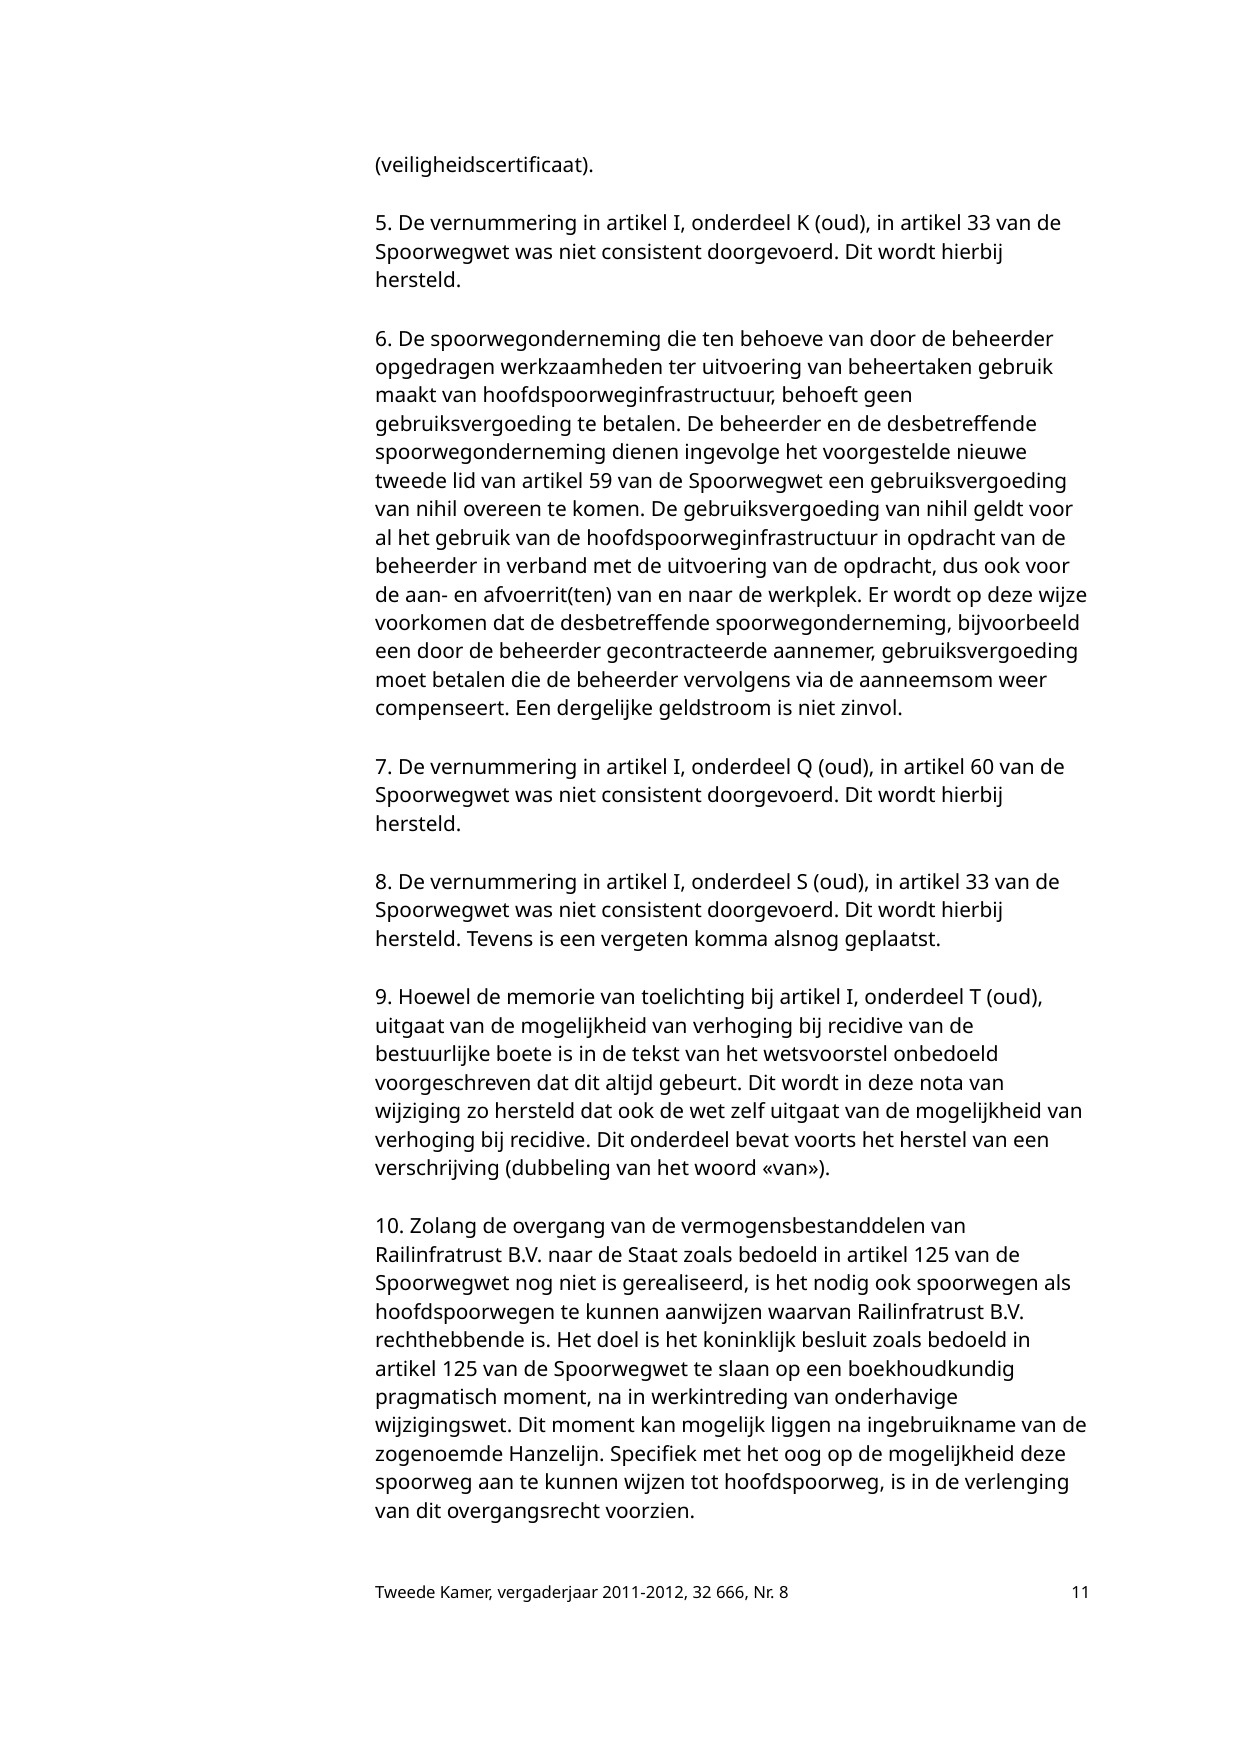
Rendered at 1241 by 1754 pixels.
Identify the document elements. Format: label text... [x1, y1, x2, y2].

text (veiligheidscertificaat). [375, 150, 1090, 178]
text 10. Zolang de overgang van de vermogensbestanddelen van Railinfratrust B.V. naar de Staat zoals bedoeld in artikel 125 van de Spoorwegwet nog niet is gerealiseerd, is het nodig ook spoorwegen als hoofdspoorwegen te kunnen aanwijzen waarvan Railinfratrust B.V. rechthebbende is. Het doel is het koninklijk besluit zoals bedoeld in artikel 125 van de Spoorwegwet te slaan op een boekhoudkundig pragmatisch moment, na in werkintreding van onderhavige wijzigingswet. Dit moment kan mogelijk liggen na ingebruikname van de zogenoemde Hanzelijn. Specifiek met het oog op de mogelijkheid deze spoorweg aan te kunnen wijzen tot hoofdspoorweg, is in de verlenging van dit overgangsrecht voorzien. [375, 1212, 1090, 1524]
text 5. De vernummering in artikel I, onderdeel K (oud), in artikel 33 van de Spoorwegwet was niet consistent doorgevoerd. Dit wordt hierbij hersteld. [375, 208, 1090, 294]
text 8. De vernummering in artikel I, onderdeel S (oud), in artikel 33 van de Spoorwegwet was niet consistent doorgevoerd. Dit wordt hierbij hersteld. Tevens is een vergeten komma alsnog geplaatst. [375, 867, 1090, 952]
text 9. Hoewel de memorie van toelichting bij artikel I, onderdeel T (oud), uitgaat van de mogelijkheid van verhoging bij recidive van de bestuurlijke boete is in de tekst van het wetsvoorstel onbedoeld voorgeschreven dat dit altijd gebeurt. Dit wordt in deze nota van wijziging zo hersteld dat ook de wet zelf uitgaat van de mogelijkheid van verhoging bij recidive. Dit onderdeel bevat voorts het herstel van een verschrijving (dubbeling van het woord «van»). [375, 982, 1090, 1182]
text 7. De vernummering in artikel I, onderdeel Q (oud), in artikel 60 van de Spoorwegwet was niet consistent doorgevoerd. Dit wordt hierbij hersteld. [375, 752, 1090, 837]
text 6. De spoorwegonderneming die ten behoeve van door de beheerder opgedragen werkzaamheden ter uitvoering van beheertaken gebruik maakt van hoofdspoorweginfrastructuur, behoeft geen gebruiksvergoeding te betalen. De beheerder en de desbetreffende spoorwegonderneming dienen ingevolge het voorgestelde nieuwe tweede lid van artikel 59 van de Spoorwegwet een gebruiksvergoeding van nihil overeen te komen. De gebruiksvergoeding van nihil geldt voor al het gebruik van de hoofdspoorweginfrastructuur in opdracht van de beheerder in verband met de uitvoering van de opdracht, dus ook voor de aan- en afvoerrit(ten) van en naar de werkplek. Er wordt op deze wijze voorkomen dat de desbetreffende spoorwegonderneming, bijvoorbeeld een door de beheerder gecontracteerde aannemer, gebruiksvergoeding moet betalen die de beheerder vervolgens via de aanneemsom weer compenseert. Een dergelijke geldstroom is niet zinvol. [375, 324, 1090, 722]
